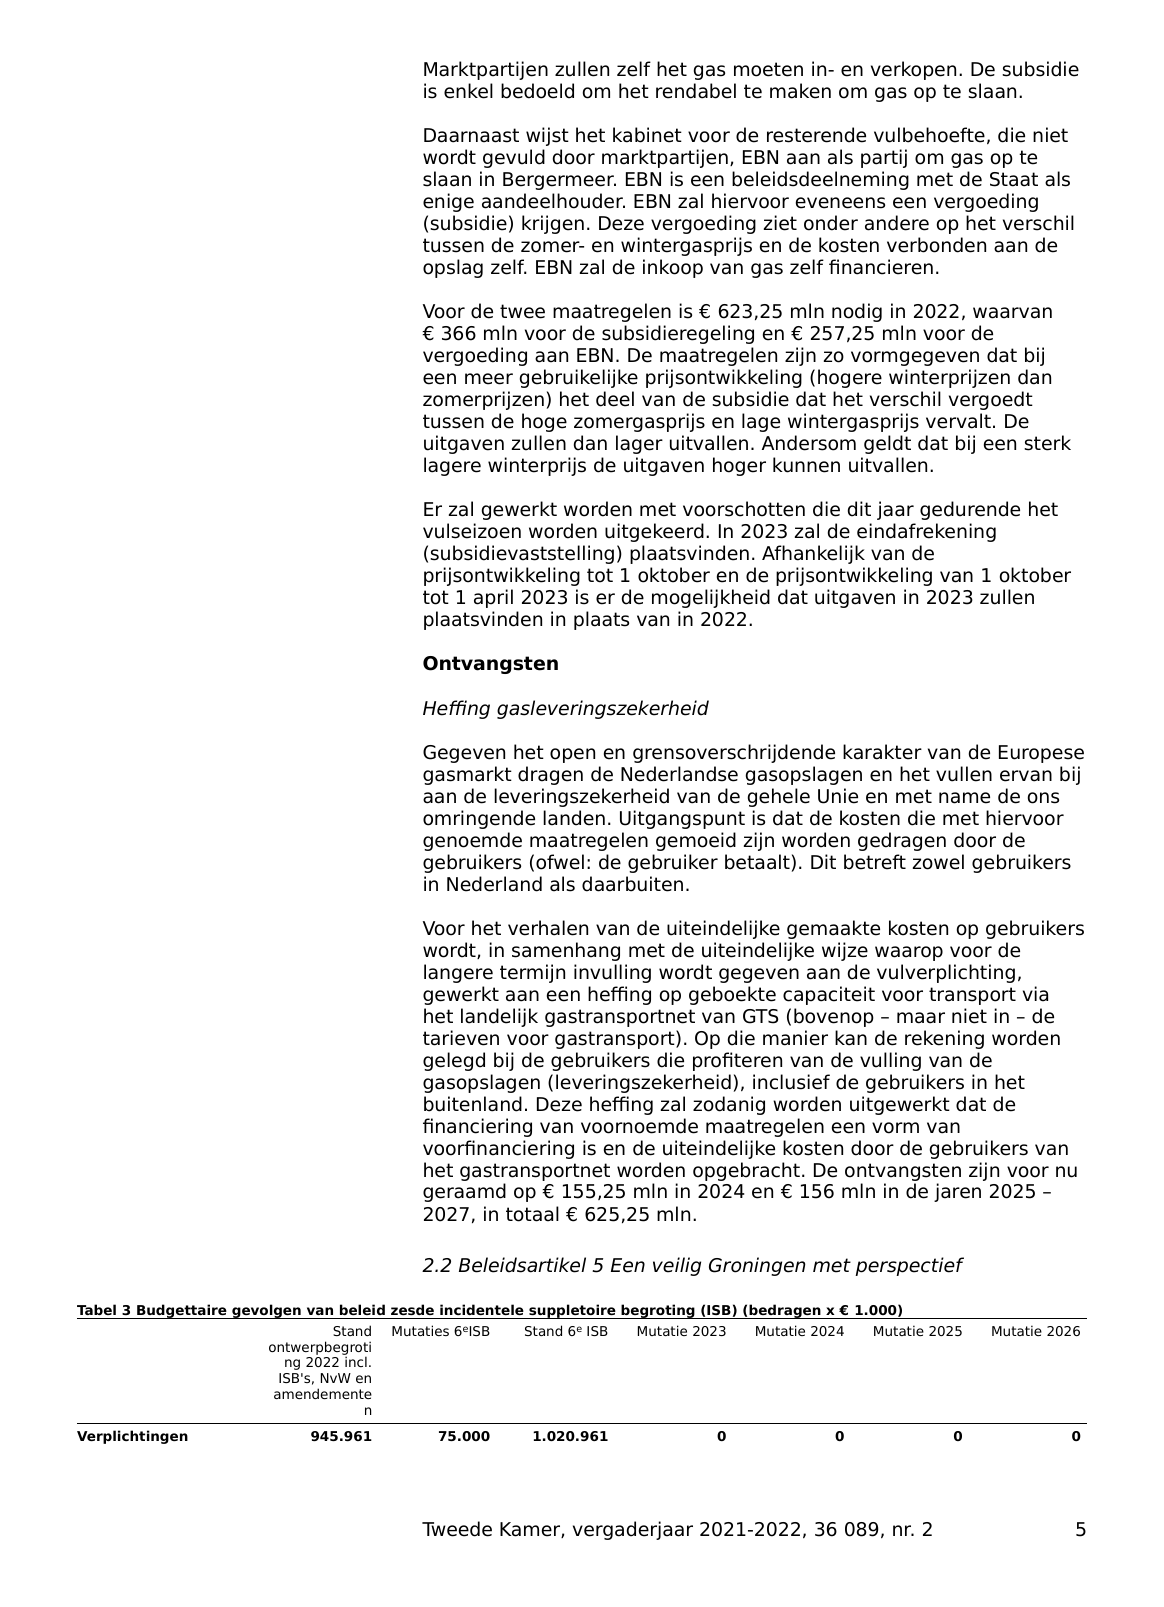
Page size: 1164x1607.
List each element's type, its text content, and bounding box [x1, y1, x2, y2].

table_cell [77, 1319, 260, 1423]
text Daarnaast wijst het kabinet voor de resterende vulbehoefte, die niet wordt gevuld door marktpartijen, EBN aan als partij om gas op te slaan in Bergermeer. EBN is een beleidsdeelneming met de Staat als enige aandeelhouder. EBN zal hiervoor eveneens een vergoeding (subsidie) krijgen. Deze vergoeding ziet onder andere op het verschil tussen de zomer- en wintergasprijs en de kosten verbonden aan de opslag zelf. EBN zal de inkoop van gas zelf financieren. [422, 125, 1087, 279]
table_cell 0 [732, 1424, 850, 1444]
table_cell 945.961 [260, 1424, 378, 1444]
table_cell [260, 1444, 378, 1460]
table_cell Mutatie 2023 [614, 1319, 732, 1423]
table_cell 0 [850, 1424, 968, 1444]
table_cell Stand ontwerpbegroting 2022 incl. ISB's, NvW en amendementen [260, 1319, 378, 1423]
table_cell [732, 1444, 850, 1460]
subtitle Ontvangsten [422, 653, 1087, 675]
table_cell 0 [614, 1424, 732, 1444]
table_cell [969, 1444, 1087, 1460]
text Voor het verhalen van de uiteindelijke gemaakte kosten op gebruikers wordt, in samenhang met de uiteindelijke wijze waarop voor de langere termijn invulling wordt gegeven aan de vulverplichting, gewerkt aan een heffing op geboekte capaciteit voor transport via het landelijk gastransportnet van GTS (bovenop – maar niet in – de tarieven voor gastransport). Op die manier kan de rekening worden gelegd bij de gebruikers die profiteren van de vulling van de gasopslagen (leveringszekerheid), inclusief de gebruikers in het buitenland. Deze heffing zal zodanig worden uitgewerkt dat de financiering van voornoemde maatregelen een vorm van voorfinanciering is en de uiteindelijke kosten door de gebruikers van het gastransportnet worden opgebracht. De ontvangsten zijn voor nu geraamd op € 155,25 mln in 2024 en € 156 mln in de jaren 2025 – 2027, in totaal € 625,25 mln. [422, 918, 1087, 1225]
text Voor de twee maatregelen is € 623,25 mln nodig in 2022, waarvan € 366 mln voor de subsidieregeling en € 257,25 mln voor de vergoeding aan EBN. De maatregelen zijn zo vormgegeven dat bij een meer gebruikelijke prijsontwikkeling (hogere winterprijzen dan zomerprijzen) het deel van de subsidie dat het verschil vergoedt tussen de hoge zomergasprijs en lage wintergasprijs vervalt. De uitgaven zullen dan lager uitvallen. Andersom geldt dat bij een sterk lagere winterprijs de uitgaven hoger kunnen uitvallen. [422, 301, 1087, 477]
table_cell 1.020.961 [496, 1424, 614, 1444]
table_cell [850, 1444, 968, 1460]
table_cell [378, 1444, 496, 1460]
text Gegeven het open en grensoverschrijdende karakter van de Europese gasmarkt dragen de Nederlandse gasopslagen en het vullen ervan bij aan de leveringszekerheid van de gehele Unie en met name de ons omringende landen. Uitgangspunt is dat de kosten die met hiervoor genoemde maatregelen gemoeid zijn worden gedragen door de gebruikers (ofwel: de gebruiker betaalt). Dit betreft zowel gebruikers in Nederland als daarbuiten. [422, 742, 1087, 896]
table_cell 75.000 [378, 1424, 496, 1444]
text Er zal gewerkt worden met voorschotten die dit jaar gedurende het vulseizoen worden uitgekeerd. In 2023 zal de eindafrekening (subsidievaststelling) plaatsvinden. Afhankelijk van de prijsontwikkeling tot 1 oktober en de prijsontwikkeling van 1 oktober tot 1 april 2023 is er de mogelijkheid dat uitgaven in 2023 zullen plaatsvinden in plaats van in 2022. [422, 499, 1087, 631]
subtitle 2.2 Beleidsartikel 5 Een veilig Groningen met perspectief [422, 1255, 1087, 1277]
table_cell [496, 1444, 614, 1460]
text Marktpartijen zullen zelf het gas moeten in- en verkopen. De subsidie is enkel bedoeld om het rendabel te maken om gas op te slaan. [422, 59, 1087, 103]
table_header Tabel 3 Budgettaire gevolgen van beleid zesde incidentele suppletoire begroting (ISB) (bedragen x € 1.000) [77, 1303, 1087, 1318]
subtitle Heffing gasleveringszekerheid [422, 697, 1087, 719]
table_cell Mutaties 6eISB [378, 1319, 496, 1423]
table_cell Mutatie 2026 [969, 1319, 1087, 1423]
table_cell Verplichtingen [77, 1424, 260, 1444]
table_cell 0 [969, 1424, 1087, 1444]
table_cell [77, 1444, 260, 1460]
table_cell Mutatie 2025 [850, 1319, 968, 1423]
table_cell Stand 6e ISB [496, 1319, 614, 1423]
table_cell Mutatie 2024 [732, 1319, 850, 1423]
table_cell [614, 1444, 732, 1460]
